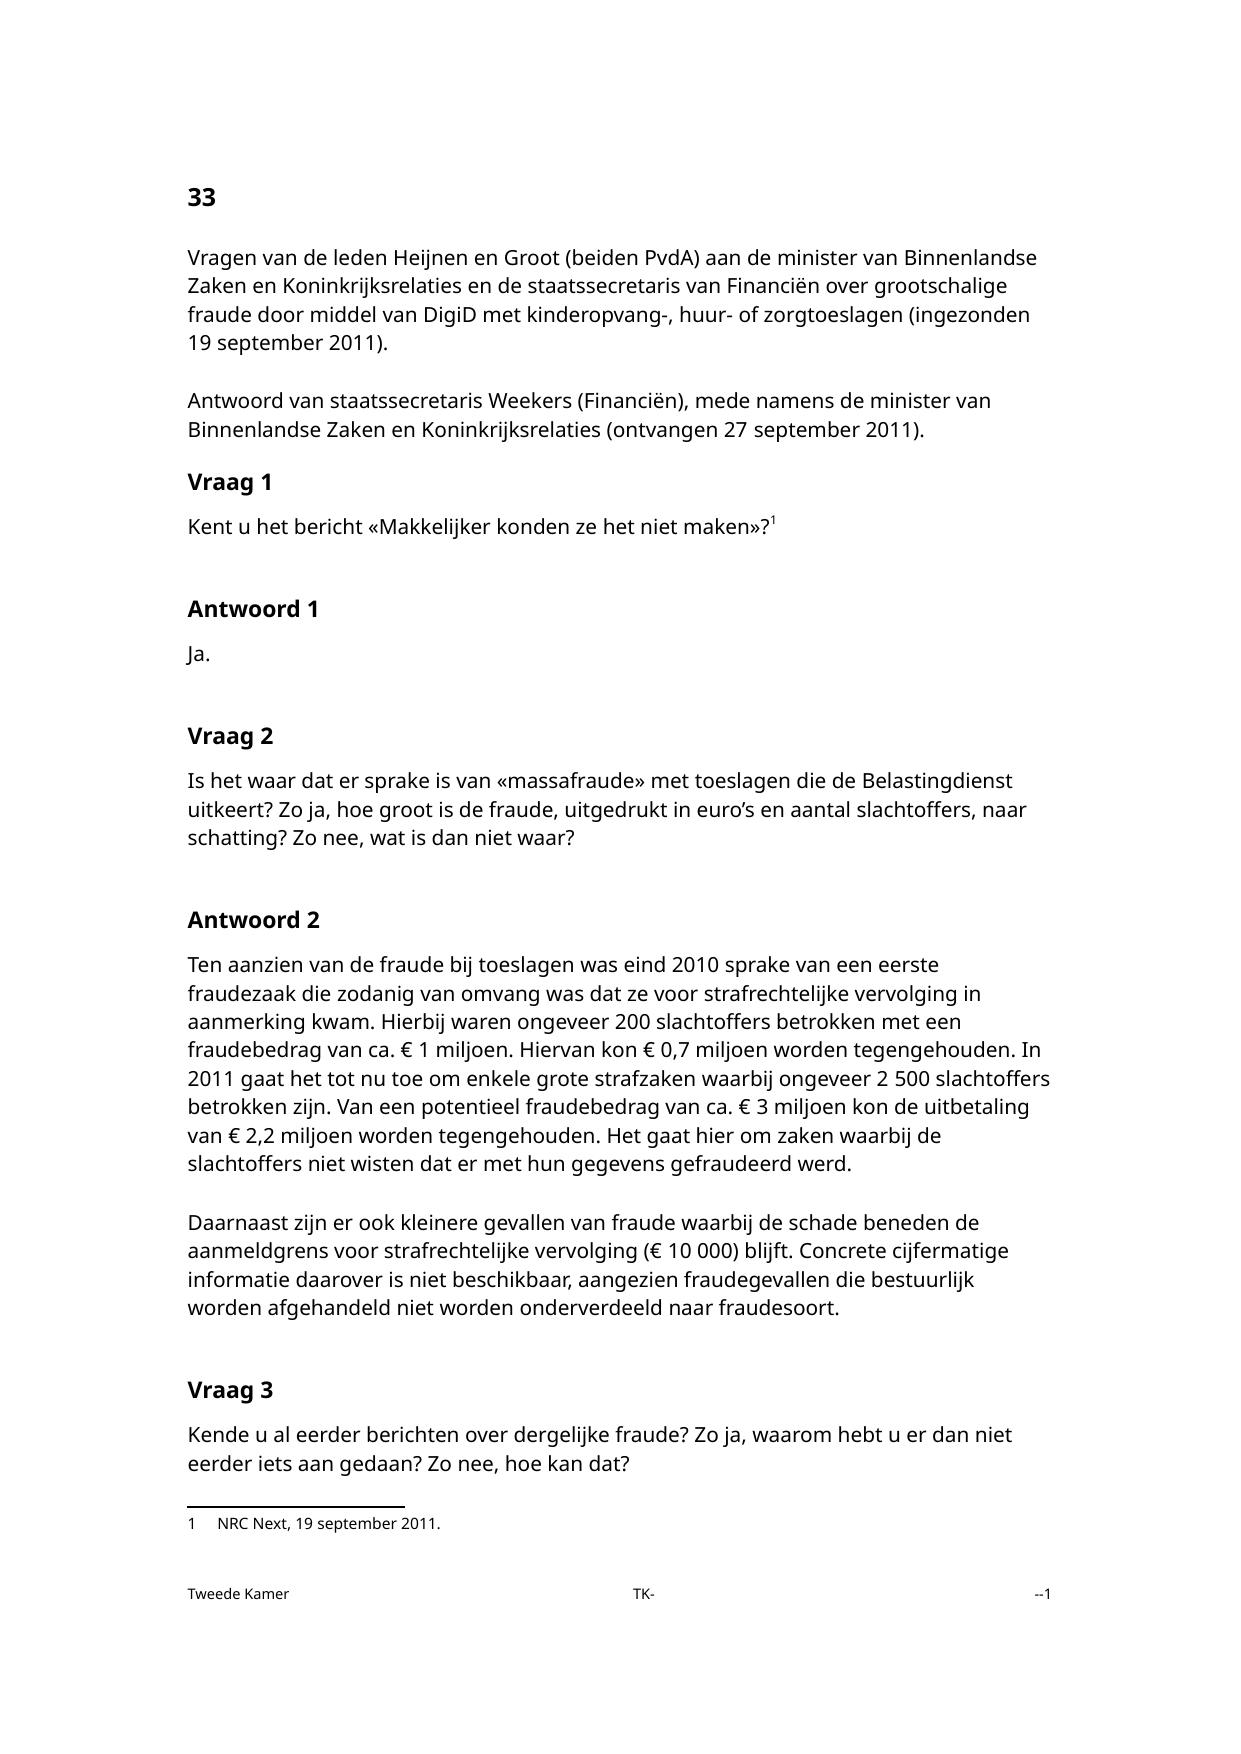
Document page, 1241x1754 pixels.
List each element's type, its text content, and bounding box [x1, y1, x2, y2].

text Ten aanzien van de fraude bij toeslagen was eind 2010 sprake van een eerste fraudezaak die zodanig van omvang was dat ze voor strafrechtelijke vervolging in aanmerking kwam. Hierbij waren ongeveer 200 slachtoffers betrokken met een fraudebedrag van ca. € 1 miljoen. Hiervan kon € 0,7 miljoen worden tegengehouden. In 2011 gaat het tot nu toe om enkele grote strafzaken waarbij ongeveer 2 500 slachtoffers betrokken zijn. Van een potentieel fraudebedrag van ca. € 3 miljoen kon de uitbetaling van € 2,2 miljoen worden tegengehouden. Het gaat hier om zaken waarbij de slachtoffers niet wisten dat er met hun gegevens gefraudeerd werd. [187, 950, 1053, 1178]
text NRC Next, 19 september 2011. [187, 1506, 1053, 1534]
text Kent u het bericht «Makkelijker konden ze het niet maken»? [187, 512, 1053, 540]
text Kende u al eerder berichten over dergelijke fraude? Zo ja, waarom hebt u er dan niet eerder iets aan gedaan? Zo nee, hoe kan dat? [187, 1420, 1053, 1477]
text Is het waar dat er sprake is van «massafraude» met toeslagen die de Belastingdienst uitkeert? Zo ja, hoe groot is de fraude, uitgedrukt in euro’s en aantal slachtoffers, naar schatting? Zo nee, wat is dan niet waar? [187, 766, 1053, 852]
subtitle Antwoord 1 [187, 593, 1053, 624]
text 33 [187, 179, 1053, 213]
subtitle Antwoord 2 [187, 904, 1053, 935]
text Daarnaast zijn er ook kleinere gevallen van fraude waarbij de schade beneden de aanmeldgrens voor strafrechtelijke vervolging (€ 10 000) blijft. Concrete cijfermatige informatie daarover is niet beschikbaar, aangezien fraudegevallen die bestuurlijk worden afgehandeld niet worden onderverdeeld naar fraudesoort. [187, 1208, 1053, 1322]
subtitle Vraag 2 [187, 720, 1053, 751]
text Ja. [187, 639, 1053, 667]
subtitle Vraag 3 [187, 1374, 1053, 1405]
subtitle Vraag 1 [187, 466, 1053, 497]
text Antwoord van staatssecretaris Weekers (Financiën), mede namens de minister van Binnenlandse Zaken en Koninkrijksrelaties (ontvangen 27 september 2011). [187, 386, 1053, 443]
text Vragen van de leden Heijnen en Groot (beiden PvdA) aan de minister van Binnenlandse Zaken en Koninkrijksrelaties en de staatssecretaris van Financiën over grootschalige fraude door middel van DigiD met kinderopvang-, huur- of zorgtoeslagen (ingezonden 19 september 2011). [187, 243, 1053, 357]
